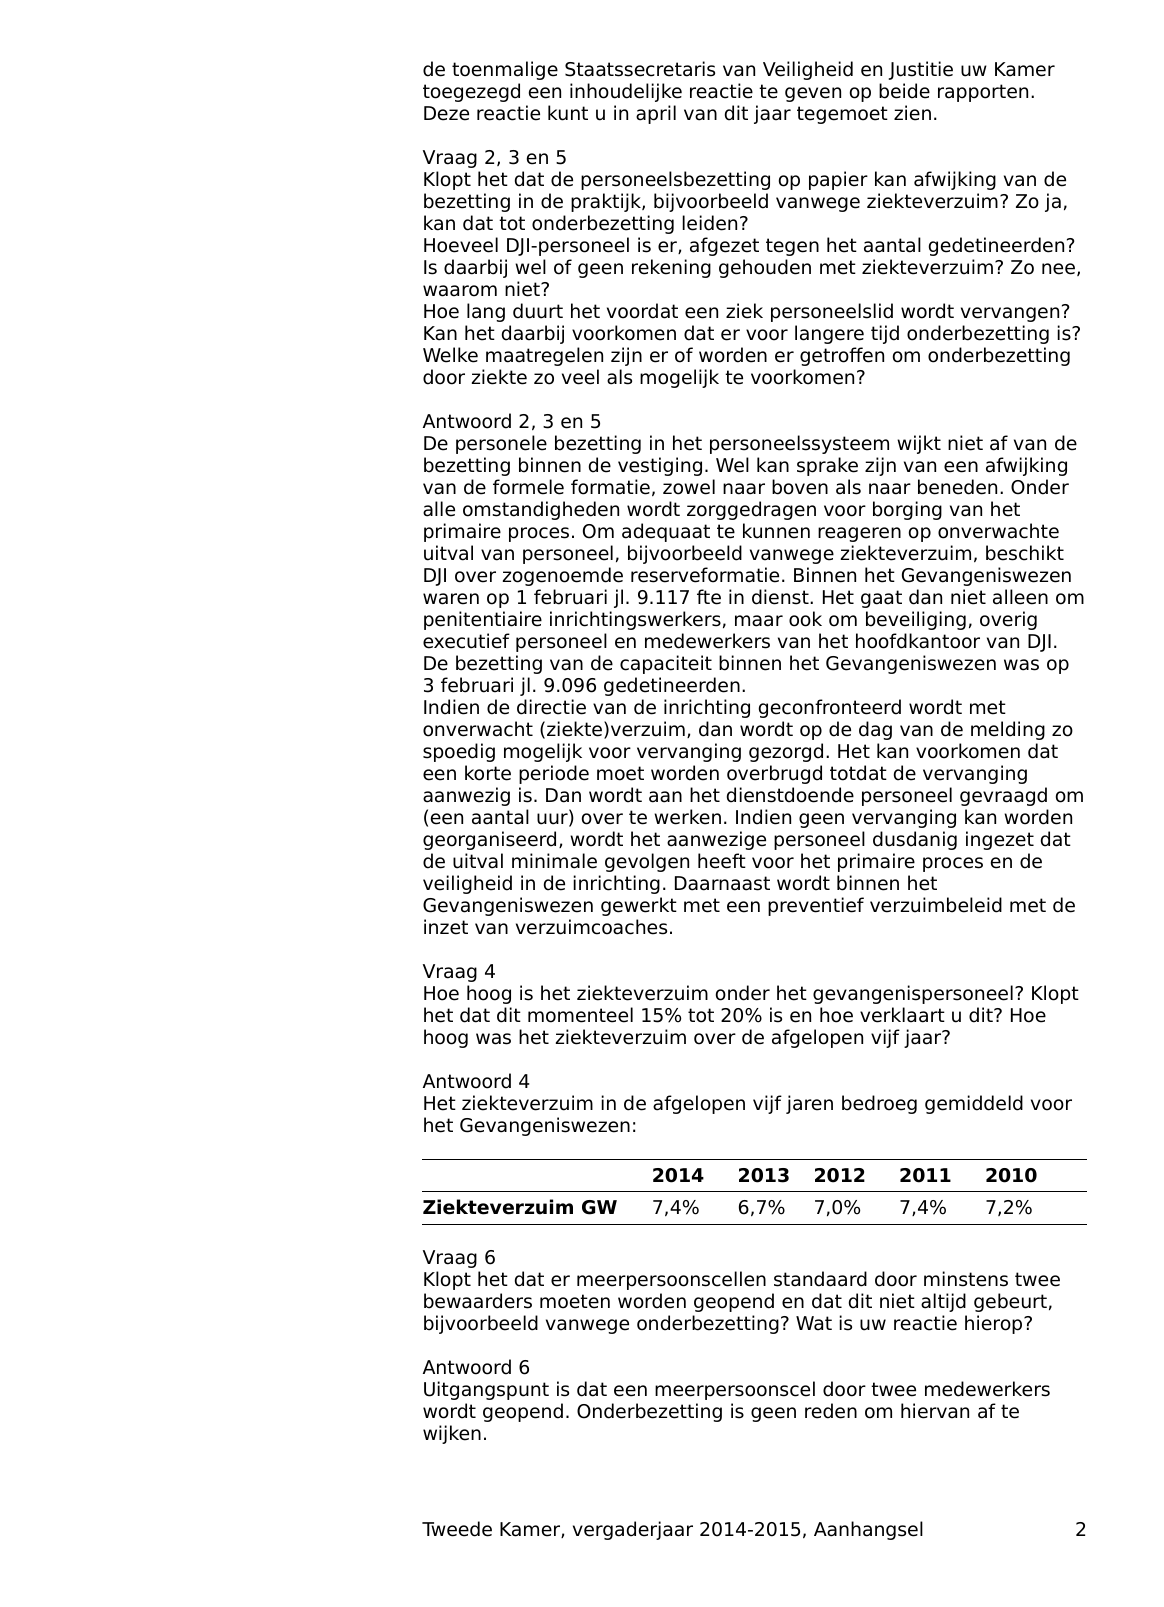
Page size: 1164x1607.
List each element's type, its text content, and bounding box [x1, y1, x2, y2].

table_cell 7,0% [807, 1192, 893, 1223]
text Hoe hoog is het ziekteverzuim onder het gevangenispersoneel? Klopt het dat dit momenteel 15% tot 20% is en hoe verklaart u dit? Hoe hoog was het ziekteverzuim over de afgelopen vijf jaar? [422, 983, 1087, 1049]
text Antwoord 6 [422, 1357, 1087, 1379]
text Vraag 2, 3 en 5 [422, 147, 1087, 169]
text Indien de directie van de inrichting geconfronteerd wordt met onverwacht (ziekte)verzuim, dan wordt op de dag van de melding zo spoedig mogelijk voor vervanging gezorgd. Het kan voorkomen dat een korte periode moet worden overbrugd totdat de vervanging aanwezig is. Dan wordt aan het dienstdoende personeel gevraagd om (een aantal uur) over te werken. Indien geen vervanging kan worden georganiseerd, wordt het aanwezige personeel dusdanig ingezet dat de uitval minimale gevolgen heeft voor het primaire proces en de veiligheid in de inrichting. Daarnaast wordt binnen het Gevangeniswezen gewerkt met een preventief verzuimbeleid met de inzet van verzuimcoaches. [422, 697, 1087, 939]
text Antwoord 4 [422, 1071, 1087, 1093]
table_cell Ziekteverzuim GW [422, 1192, 646, 1223]
text Vraag 4 [422, 961, 1087, 983]
table_header 2013 [731, 1160, 807, 1191]
table_header 2010 [979, 1160, 1087, 1191]
text Hoeveel DJI-personeel is er, afgezet tegen het aantal gedetineerden? Is daarbij wel of geen rekening gehouden met ziekteverzuim? Zo nee, waarom niet? [422, 235, 1087, 301]
text Uitgangspunt is dat een meerpersoonscel door twee medewerkers wordt geopend. Onderbezetting is geen reden om hiervan af te wijken. [422, 1379, 1087, 1445]
table_cell 6,7% [731, 1192, 807, 1223]
table_header 2012 [807, 1160, 893, 1191]
text Klopt het dat er meerpersoonscellen standaard door minstens twee bewaarders moeten worden geopend en dat dit niet altijd gebeurt, bijvoorbeeld vanwege onderbezetting? Wat is uw reactie hierop? [422, 1269, 1087, 1335]
text Vraag 6 [422, 1247, 1087, 1269]
text de toenmalige Staatssecretaris van Veiligheid en Justitie uw Kamer toegezegd een inhoudelijke reactie te geven op beide rapporten. Deze reactie kunt u in april van dit jaar tegemoet zien. [422, 59, 1087, 125]
table_cell 7,2% [979, 1192, 1087, 1223]
text Klopt het dat de personeelsbezetting op papier kan afwijking van de bezetting in de praktijk, bijvoorbeeld vanwege ziekteverzuim? Zo ja, kan dat tot onderbezetting leiden? [422, 169, 1087, 235]
table_cell 7,4% [646, 1192, 731, 1223]
table_cell 7,4% [893, 1192, 979, 1223]
table_header 2011 [893, 1160, 979, 1191]
text De personele bezetting in het personeelssysteem wijkt niet af van de bezetting binnen de vestiging. Wel kan sprake zijn van een afwijking van de formele formatie, zowel naar boven als naar beneden. Onder alle omstandigheden wordt zorggedragen voor borging van het primaire proces. Om adequaat te kunnen reageren op onverwachte uitval van personeel, bijvoorbeeld vanwege ziekteverzuim, beschikt DJI over zogenoemde reserveformatie. Binnen het Gevangeniswezen waren op 1 februari jl. 9.117 fte in dienst. Het gaat dan niet alleen om penitentiaire inrichtingswerkers, maar ook om beveiliging, overig executief personeel en medewerkers van het hoofdkantoor van DJI. De bezetting van de capaciteit binnen het Gevangeniswezen was op 3 februari jl. 9.096 gedetineerden. [422, 433, 1087, 697]
table_header [422, 1160, 646, 1191]
table_header 2014 [646, 1160, 731, 1191]
text Antwoord 2, 3 en 5 [422, 411, 1087, 433]
text Het ziekteverzuim in de afgelopen vijf jaren bedroeg gemiddeld voor het Gevangeniswezen: [422, 1093, 1087, 1137]
text Hoe lang duurt het voordat een ziek personeelslid wordt vervangen? Kan het daarbij voorkomen dat er voor langere tijd onderbezetting is? Welke maatregelen zijn er of worden er getroffen om onderbezetting door ziekte zo veel als mogelijk te voorkomen? [422, 301, 1087, 389]
